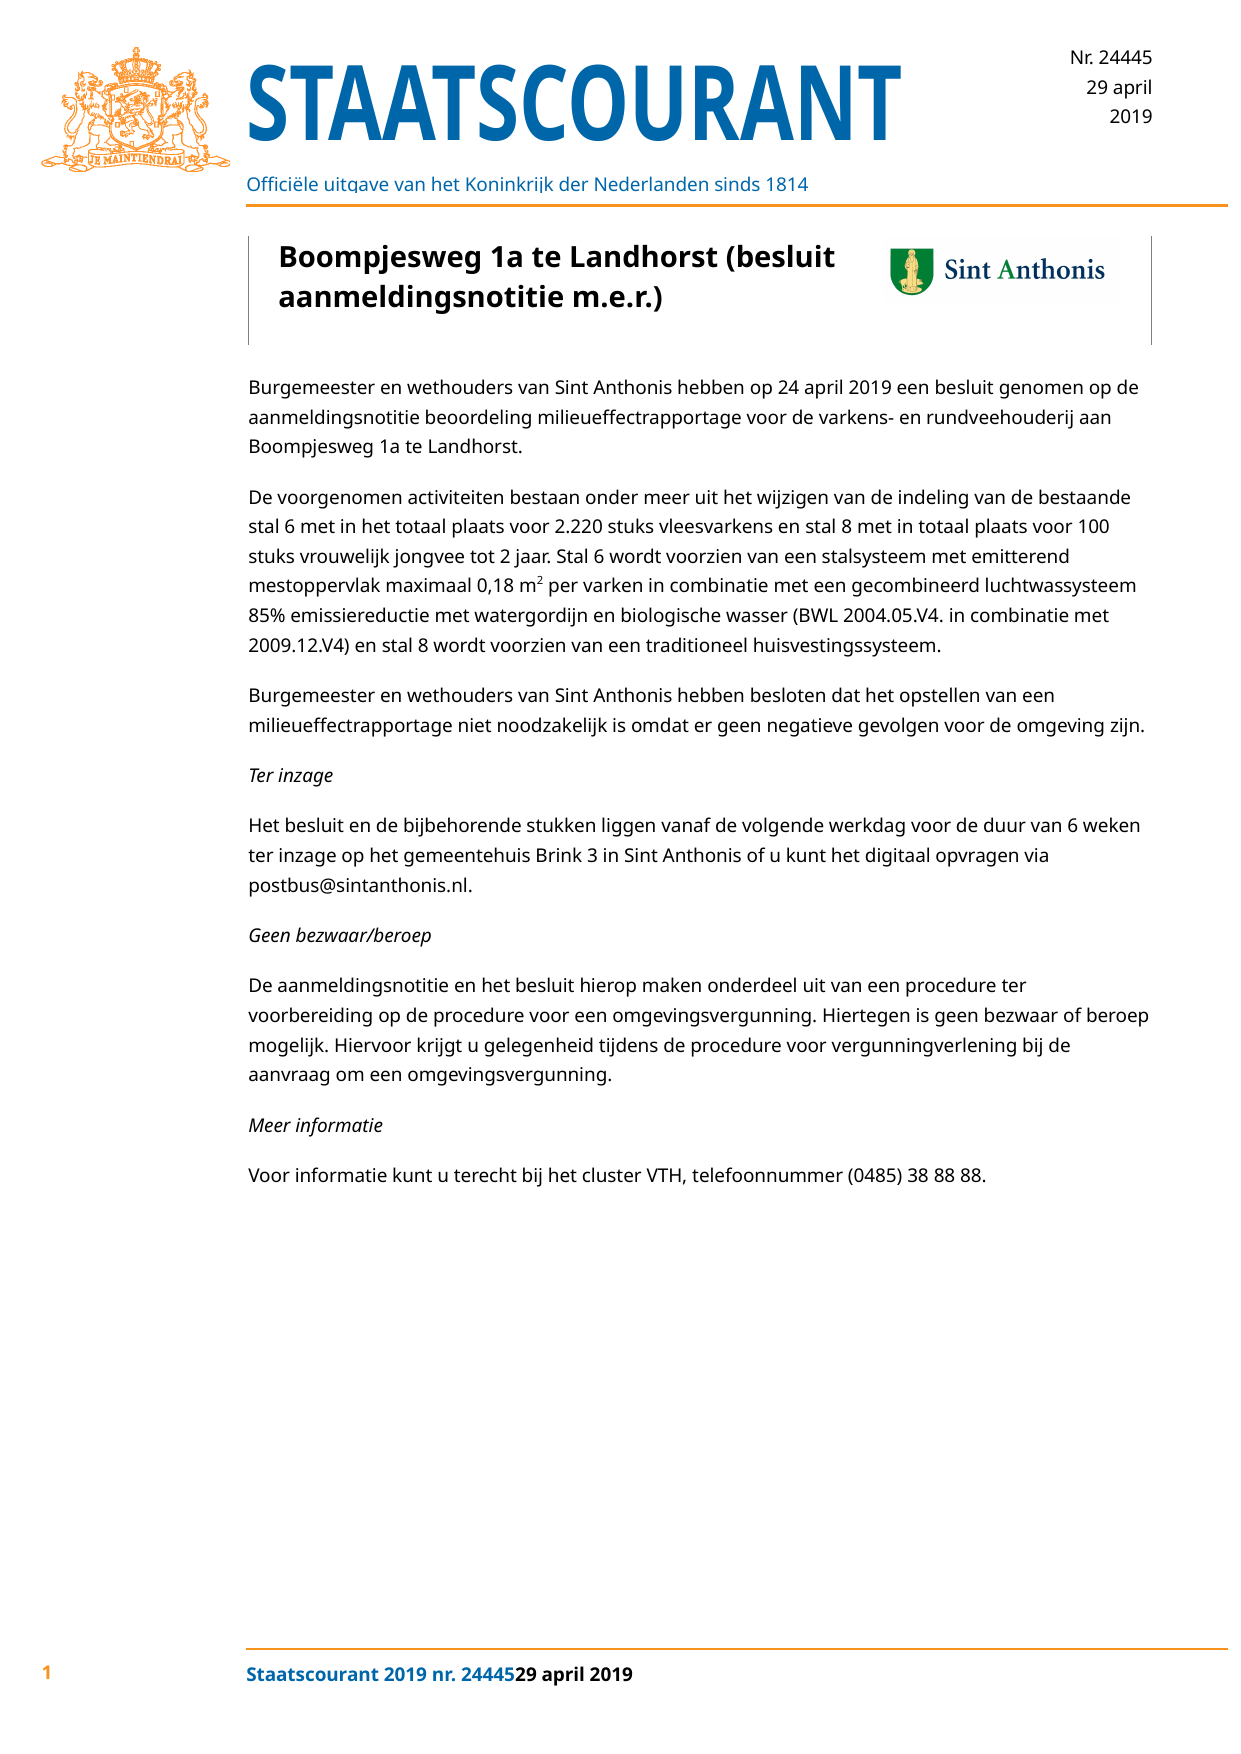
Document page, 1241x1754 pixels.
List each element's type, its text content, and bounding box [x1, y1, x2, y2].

text De voorgenomen activiteiten bestaan onder meer uit het wijzigen van de indeling van de bestaande stal 6 met in het totaal plaats voor 2.220 stuks vleesvarkens en stal 8 met in totaal plaats voor 100 stuks vrouwelijk jongvee tot 2 jaar. Stal 6 wordt voorzien van een stalsysteem met emitterend mestoppervlak maximaal 0,18 m2 per varken in combinatie met een gecombineerd luchtwassysteem 85% emissiereductie met watergordijn en biologische wasser (BWL 2004.05.V4. in combinatie met 2009.12.V4) en stal 8 wordt voorzien van een traditioneel huisvestingssysteem. [248, 484, 1152, 657]
text Het besluit en de bijbehorende stukken liggen vanaf de volgende werkdag voor de duur van 6 weken ter inzage op het gemeentehuis Brink 3 in Sint Anthonis of u kunt het digitaal opvragen via postbus@sintanthonis.nl. [248, 813, 1152, 897]
picture [41, 47, 231, 172]
table_header [850, 236, 1151, 345]
text Meer informatie [248, 1112, 1152, 1137]
text Ter inzage [248, 762, 1152, 788]
table_header Boompjesweg 1a te Landhorst (besluit aanmeldingsnotitie m.e.r.) [249, 236, 850, 345]
picture [882, 236, 1119, 302]
text Burgemeester en wethouders van Sint Anthonis hebben besloten dat het opstellen van een milieueffectrapportage niet noodzakelijk is omdat er geen negatieve gevolgen voor de omgeving zijn. [248, 682, 1152, 737]
text Voor informatie kunt u terecht bij het cluster VTH, telefoonnummer (0485) 38 88 88. [248, 1162, 1152, 1188]
text Burgemeester en wethouders van Sint Anthonis hebben op 24 april 2019 een besluit genomen op de aanmeldingsnotitie beoordeling milieueffectrapportage voor de varkens- en rundveehouderij aan Boompjesweg 1a te Landhorst. [248, 374, 1152, 459]
text Geen bezwaar/beroep [248, 922, 1152, 948]
text De aanmeldingsnotitie en het besluit hierop maken onderdeel uit van een procedure ter voorbereiding op de procedure voor een omgevingsvergunning. Hiertegen is geen bezwaar of beroep mogelijk. Hiervoor krijgt u gelegenheid tijdens de procedure voor vergunningverlening bij de aanvraag om een omgevingsvergunning. [248, 973, 1152, 1087]
